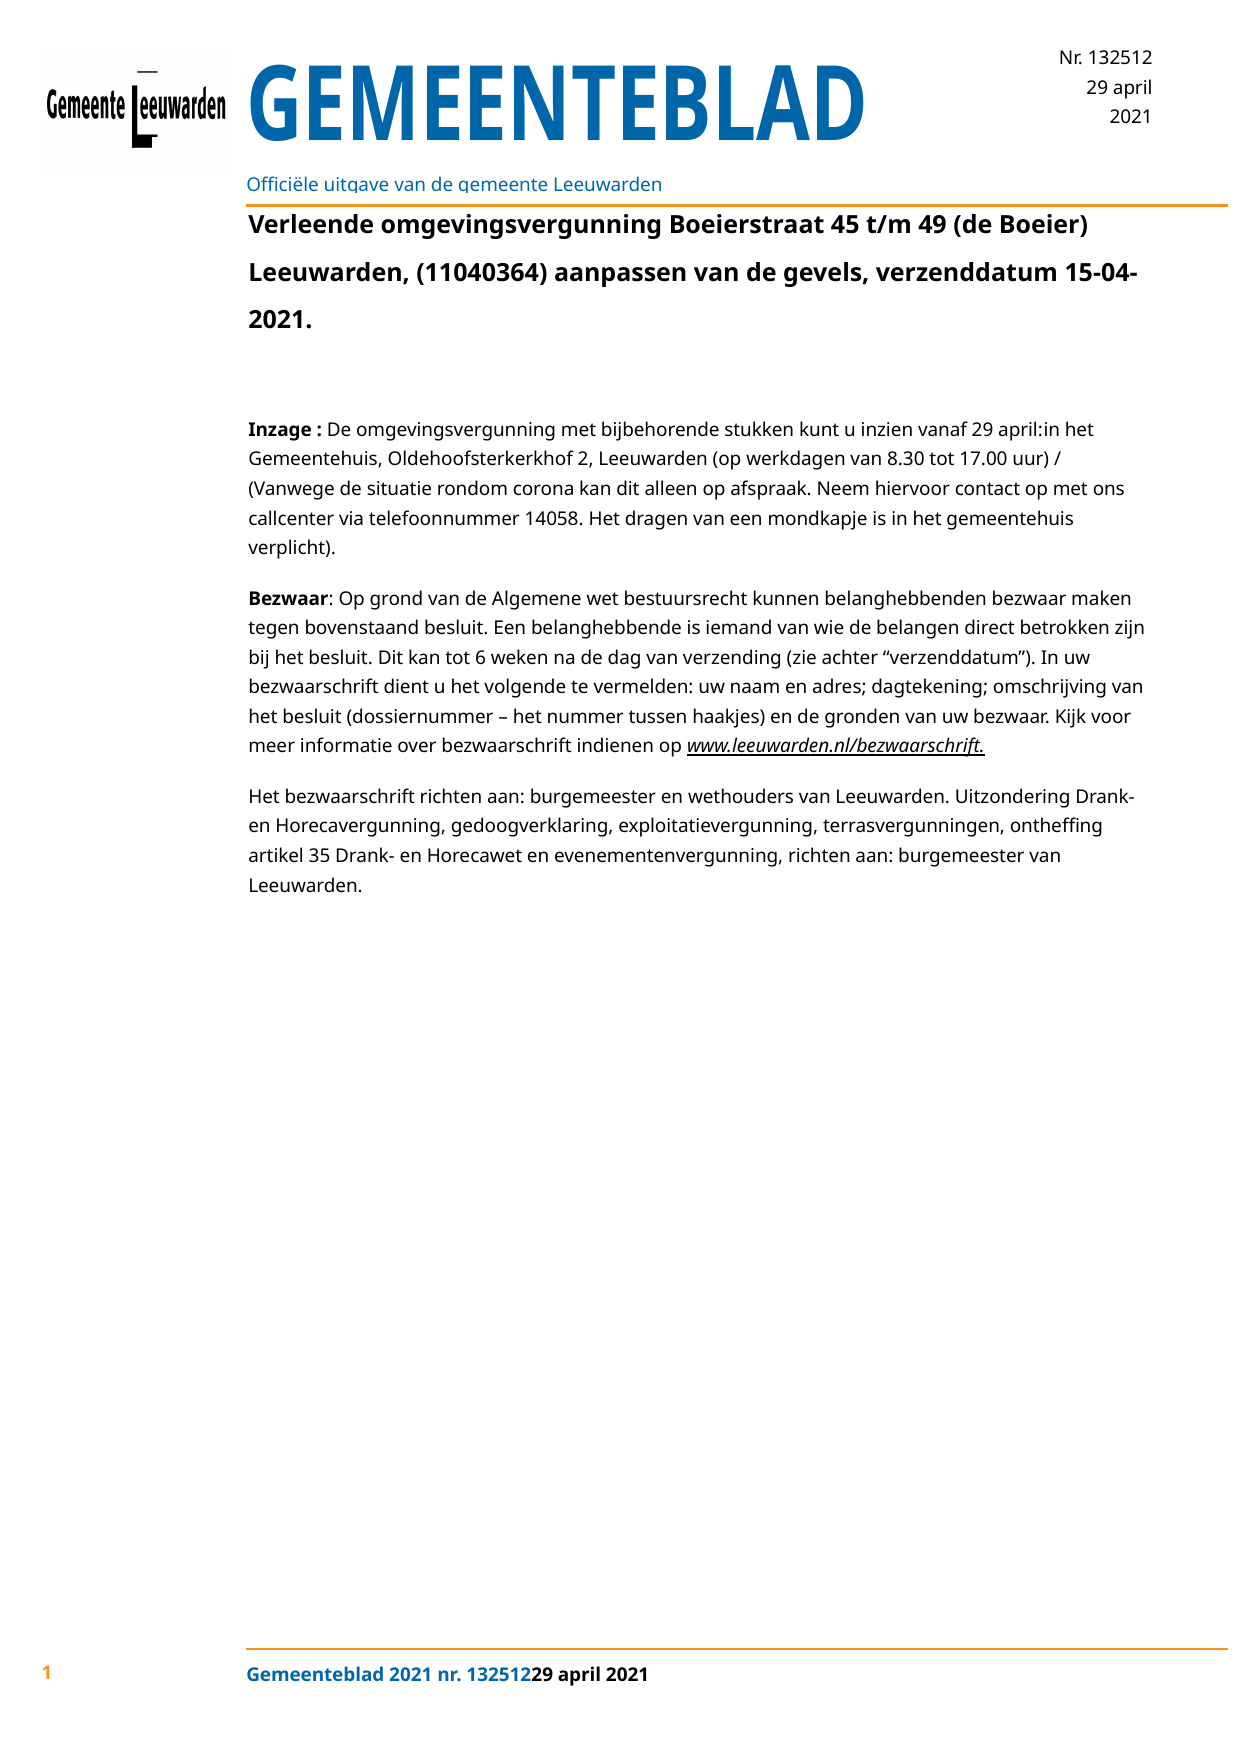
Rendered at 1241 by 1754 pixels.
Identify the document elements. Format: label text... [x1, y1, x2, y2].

text Bezwaar: Op grond van de Algemene wet bestuursrecht kunnen belanghebbenden bezwaar maken tegen bovenstaand besluit. Een belanghebbende is iemand van wie de belangen direct betrokken zijn bij het besluit. Dit kan tot 6 weken na de dag van verzending (zie achter “verzenddatum”). In uw bezwaarschrift dient u het volgende te vermelden: uw naam en adres; dagtekening; omschrijving van het besluit (dossiernummer – het nummer tussen haakjes) en de gronden van uw bezwaar. Kijk voor meer informatie over bezwaarschrift indienen op www.leeuwarden.nl/bezwaarschrift. [248, 585, 1152, 758]
text Inzage : De omgevingsvergunning met bijbehorende stukken kunt u inzien vanaf 29 april:in het Gemeentehuis, Oldehoofsterkerkhof 2, Leeuwarden (op werkdagen van 8.30 tot 17.00 uur) / (Vanwege de situatie rondom corona kan dit alleen op afspraak. Neem hiervoor contact op met ons callcenter via telefoonnummer 14058. Het dragen van een mondkapje is in het gemeentehuis verplicht). [248, 416, 1152, 560]
text Verleende omgevingsvergunning Boeierstraat 45 t/m 49 (de Boeier) Leeuwarden, (11040364) aanpassen van de gevels, verzenddatum 15-04-2021. [248, 207, 1152, 336]
picture [41, 47, 231, 172]
text Het bezwaarschrift richten aan: burgemeester en wethouders van Leeuwarden. Uitzondering Drank- en Horecavergunning, gedoogverklaring, exploitatievergunning, terrasvergunningen, ontheffing artikel 35 Drank- en Horecawet en evenementenvergunning, richten aan: burgemeester van Leeuwarden. [248, 783, 1152, 897]
